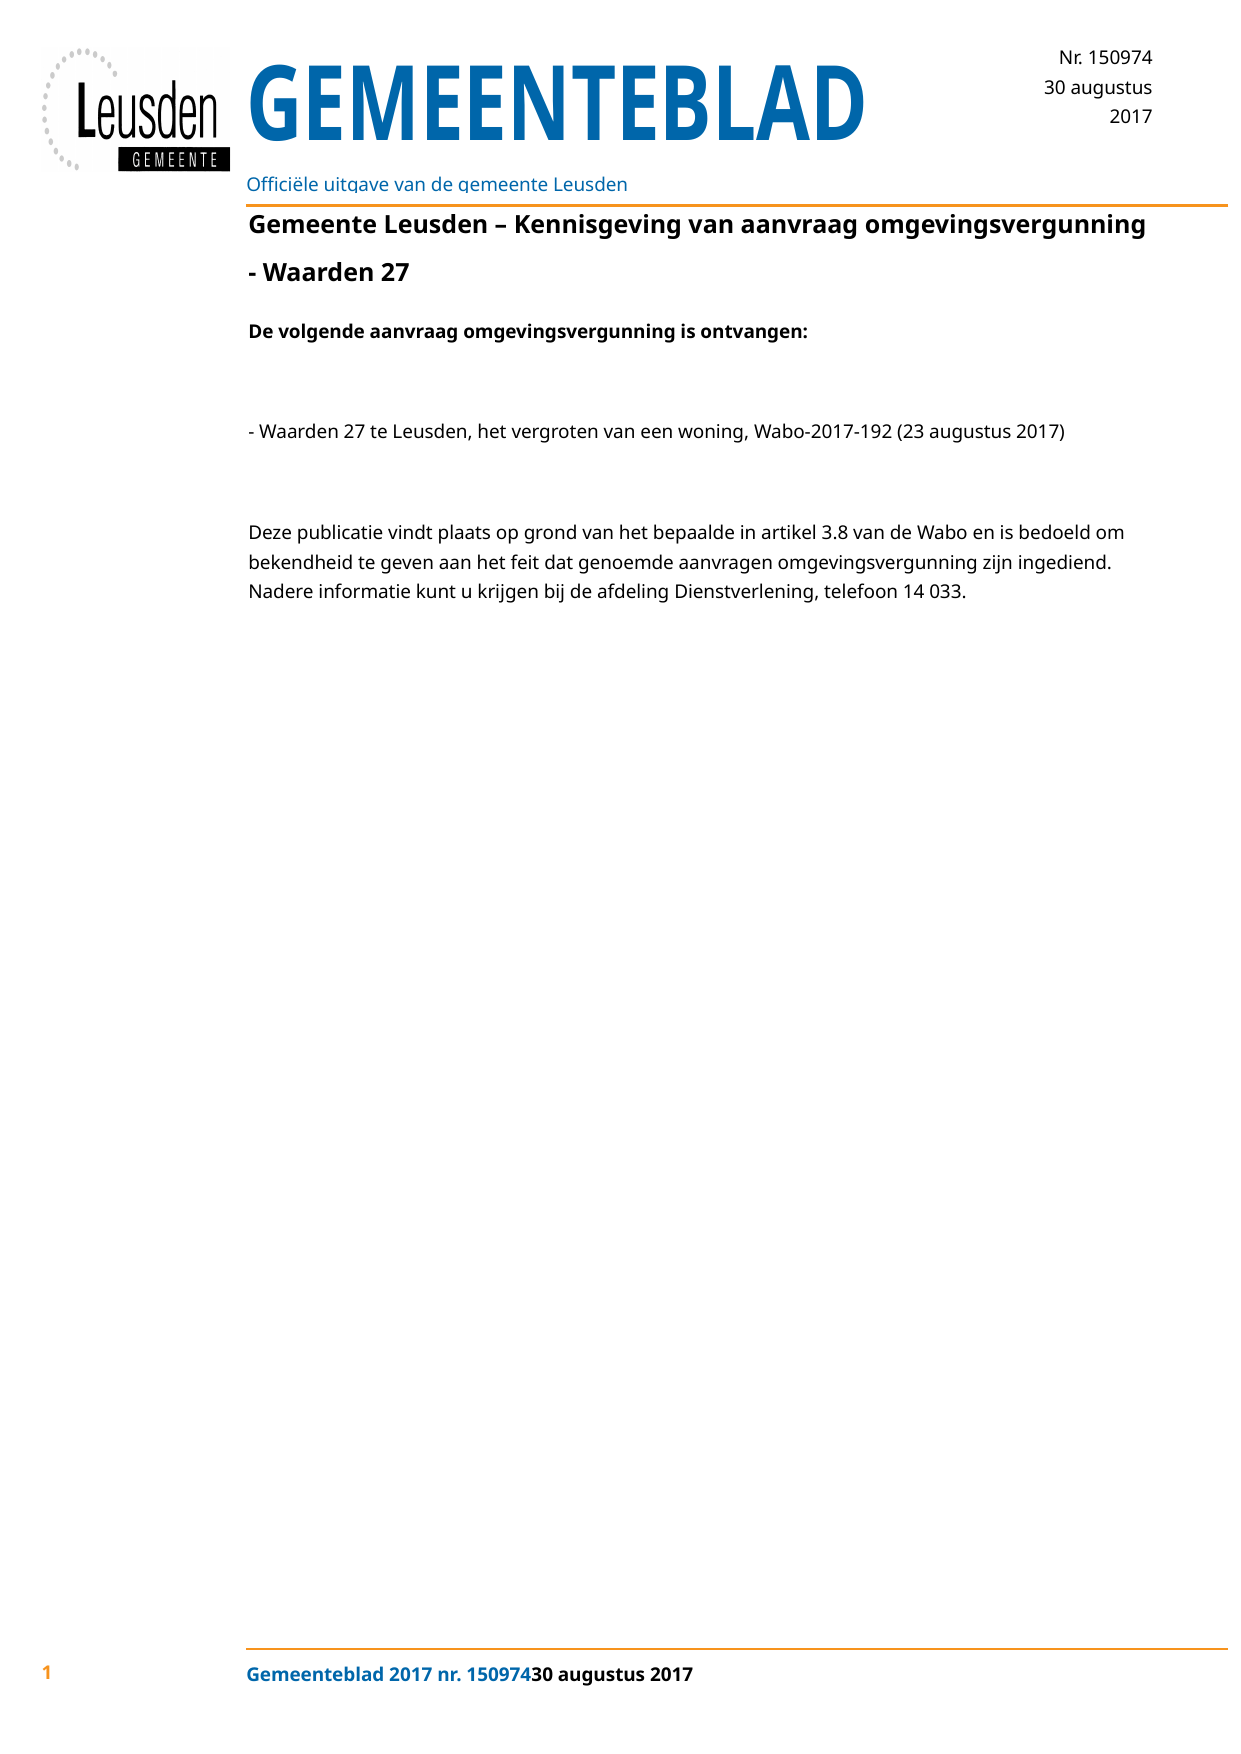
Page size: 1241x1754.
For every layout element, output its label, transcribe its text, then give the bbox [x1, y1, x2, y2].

text De volgende aanvraag omgevingsvergunning is ontvangen: [248, 318, 1152, 344]
picture [41, 47, 231, 172]
text - Waarden 27 te Leusden, het vergroten van een woning, Wabo-2017-192 (23 augustus 2017) [248, 419, 1152, 444]
text Gemeente Leusden – Kennisgeving van aanvraag omgevingsvergunning - Waarden 27 [248, 207, 1152, 288]
text Deze publicatie vindt plaats op grond van het bepaalde in artikel 3.8 van de Wabo en is bedoeld om bekendheid te geven aan het feit dat genoemde aanvragen omgevingsvergunning zijn ingediend. Nadere informatie kunt u krijgen bij de afdeling Dienstverlening, telefoon 14 033. [248, 519, 1152, 604]
